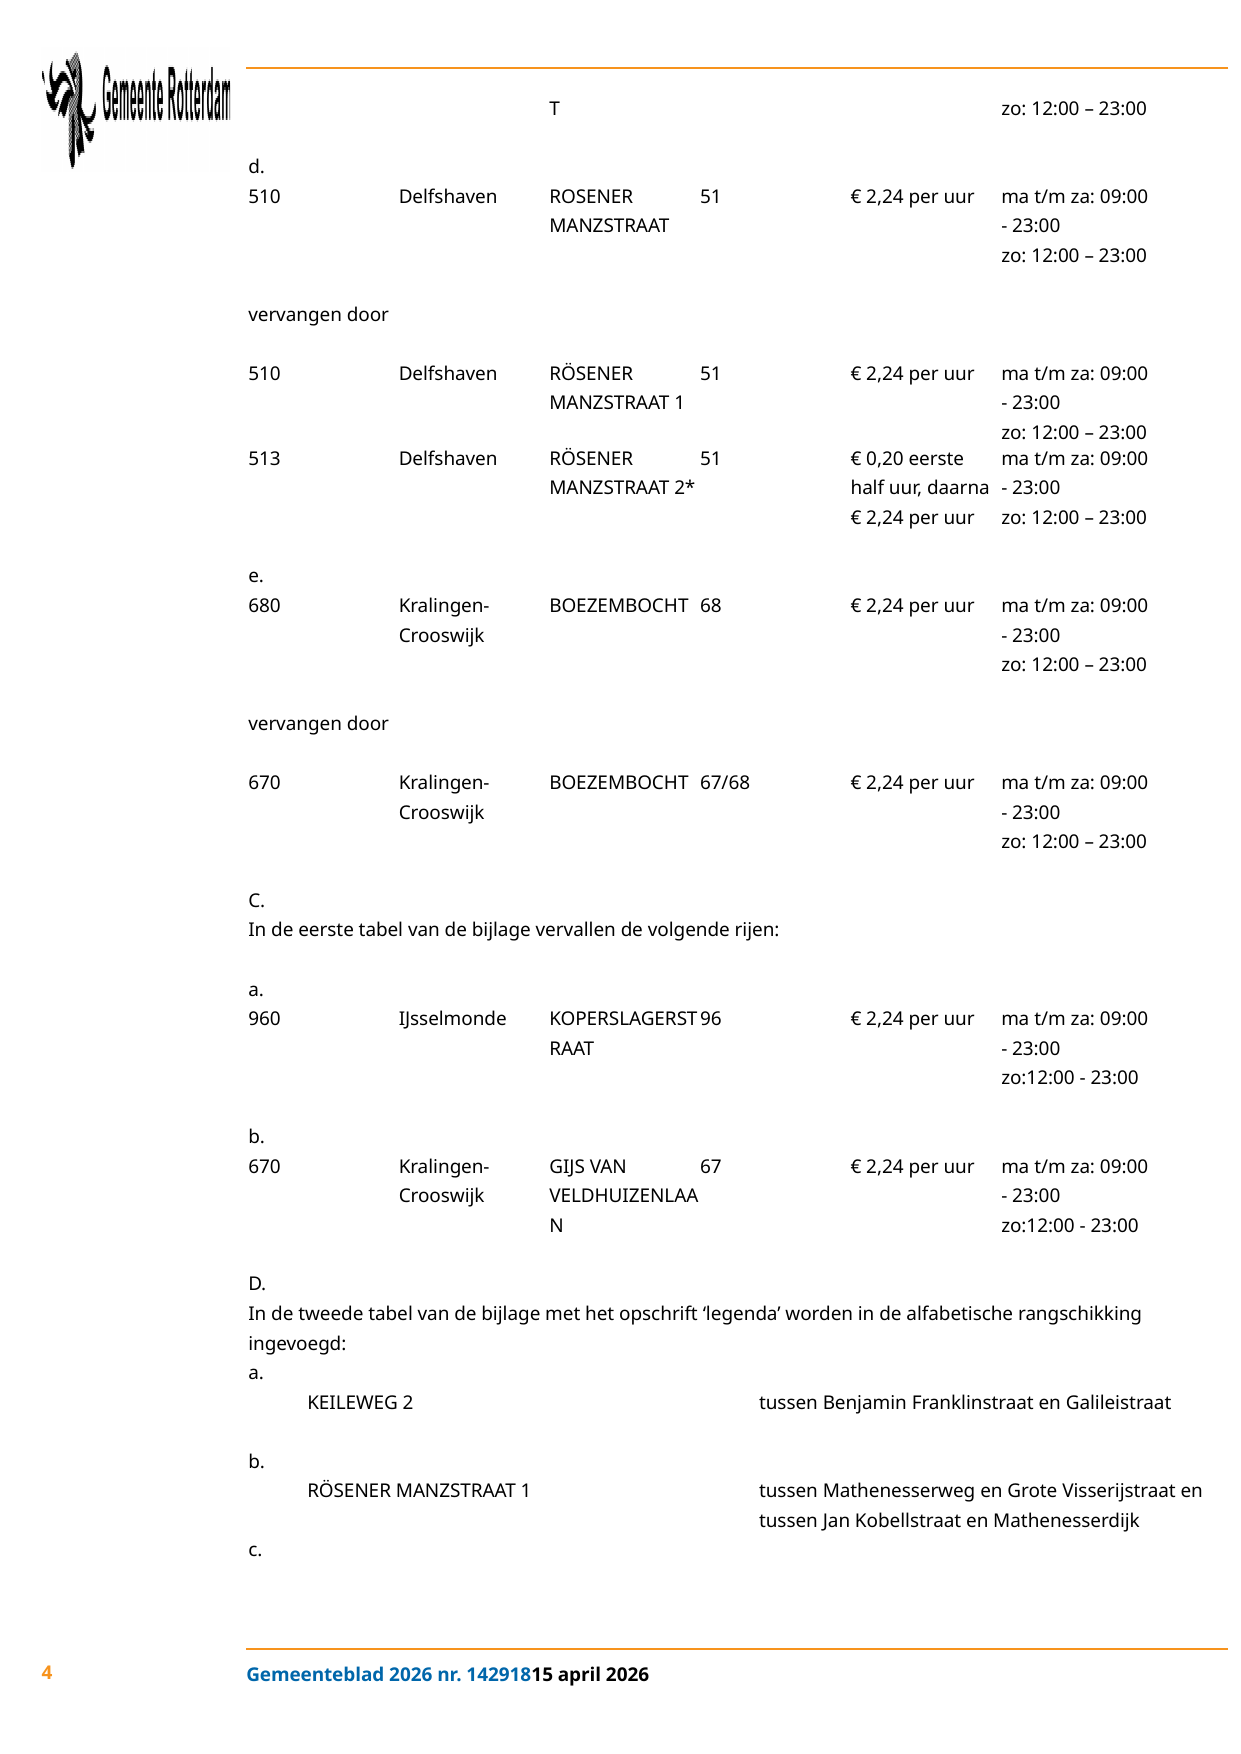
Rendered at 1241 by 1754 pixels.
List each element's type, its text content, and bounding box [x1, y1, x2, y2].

table_header tussen Mathenesserweg en Grote Visserijstraat en tussen Jan Kobellstraat en Mathenesserdijk [759, 1478, 1211, 1533]
table_header Kralingen-Crooswijk [399, 769, 549, 854]
text a. [248, 976, 1152, 1001]
text vervangen door [248, 301, 1152, 326]
text e. [248, 563, 1152, 588]
table_header 67/68 [700, 769, 850, 854]
table_cell ma t/m za: 09:00 - 23:00 zo: 12:00 – 23:00 [1001, 445, 1152, 530]
table_header ma t/m za: 09:00 - 23:00 zo: 12:00 – 23:00 [1001, 183, 1152, 268]
table_header 960 [248, 1005, 398, 1090]
table_header KEILEWEG 2 [307, 1389, 759, 1415]
table_header 510 [248, 360, 398, 445]
table_header T [549, 95, 700, 121]
table_header 680 [248, 592, 398, 677]
text In de eerste tabel van de bijlage vervallen de volgende rijen: [248, 917, 1152, 942]
table_header RÖSENER MANZSTRAAT 1 [307, 1478, 759, 1533]
table_header [248, 95, 398, 121]
table_header 51 [700, 360, 850, 445]
table_header ma t/m za: 09:00 - 23:00 zo:12:00 - 23:00 [1001, 1153, 1152, 1238]
table_header KOPERSLAGERSTRAAT [549, 1005, 700, 1090]
text d. [248, 153, 1152, 179]
table_header ma t/m za: 09:00 - 23:00 zo: 12:00 – 23:00 [1001, 592, 1152, 677]
table_header 670 [248, 1153, 398, 1238]
table_cell 513 [248, 445, 398, 530]
table_cell € 0,20 eerste half uur, daarna € 2,24 per uur [850, 445, 1001, 530]
table_header € 2,24 per uur [850, 360, 1001, 445]
table_header 68 [700, 592, 850, 677]
table_header Kralingen-Crooswijk [399, 592, 549, 677]
table_cell Delfshaven [399, 445, 549, 530]
table_header tussen Benjamin Franklinstraat en Galileistraat [759, 1389, 1211, 1415]
table_header BOEZEMBOCHT [549, 769, 700, 854]
text In de tweede tabel van de bijlage met het opschrift ‘legenda’ worden in de alfabetische rangschikking ingevoegd: [248, 1300, 1152, 1355]
text vervangen door [248, 710, 1152, 736]
table_header [399, 95, 549, 121]
table_header 510 [248, 183, 398, 268]
table_header Delfshaven [399, 183, 549, 268]
table_cell RÖSENER MANZSTRAAT 2* [549, 445, 700, 530]
table_header € 2,24 per uur [850, 183, 1001, 268]
table_header BOEZEMBOCHT [549, 592, 700, 677]
table_header 96 [700, 1005, 850, 1090]
table_header IJsselmonde [399, 1005, 549, 1090]
table_header [700, 95, 850, 121]
table_header Kralingen-Crooswijk [399, 1153, 549, 1238]
table_header GIJS VAN VELDHUIZENLAAN [549, 1153, 700, 1238]
table_header ma t/m za: 09:00 - 23:00 zo: 12:00 – 23:00 [1001, 769, 1152, 854]
table_header € 2,24 per uur [850, 769, 1001, 854]
table_header ma t/m za: 09:00 - 23:00 zo: 12:00 – 23:00 [1001, 360, 1152, 445]
table_cell 51 [700, 445, 850, 530]
table_header € 2,24 per uur [850, 1153, 1001, 1238]
table_header ma t/m za: 09:00 - 23:00 zo:12:00 - 23:00 [1001, 1005, 1152, 1090]
text C. [248, 887, 1152, 913]
table_header zo: 12:00 – 23:00 [1001, 95, 1152, 121]
table_header € 2,24 per uur [850, 592, 1001, 677]
table_header € 2,24 per uur [850, 1005, 1001, 1090]
table_header 67 [700, 1153, 850, 1238]
table_header [850, 95, 1001, 121]
table_header 51 [700, 183, 850, 268]
table_header 670 [248, 769, 398, 854]
table_header RÖSENER MANZSTRAAT 1 [549, 360, 700, 445]
table_header ROSENER MANZSTRAAT [549, 183, 700, 268]
picture [41, 47, 231, 172]
text b. [248, 1123, 1152, 1149]
table_header Delfshaven [399, 360, 549, 445]
text D. [248, 1271, 1152, 1296]
